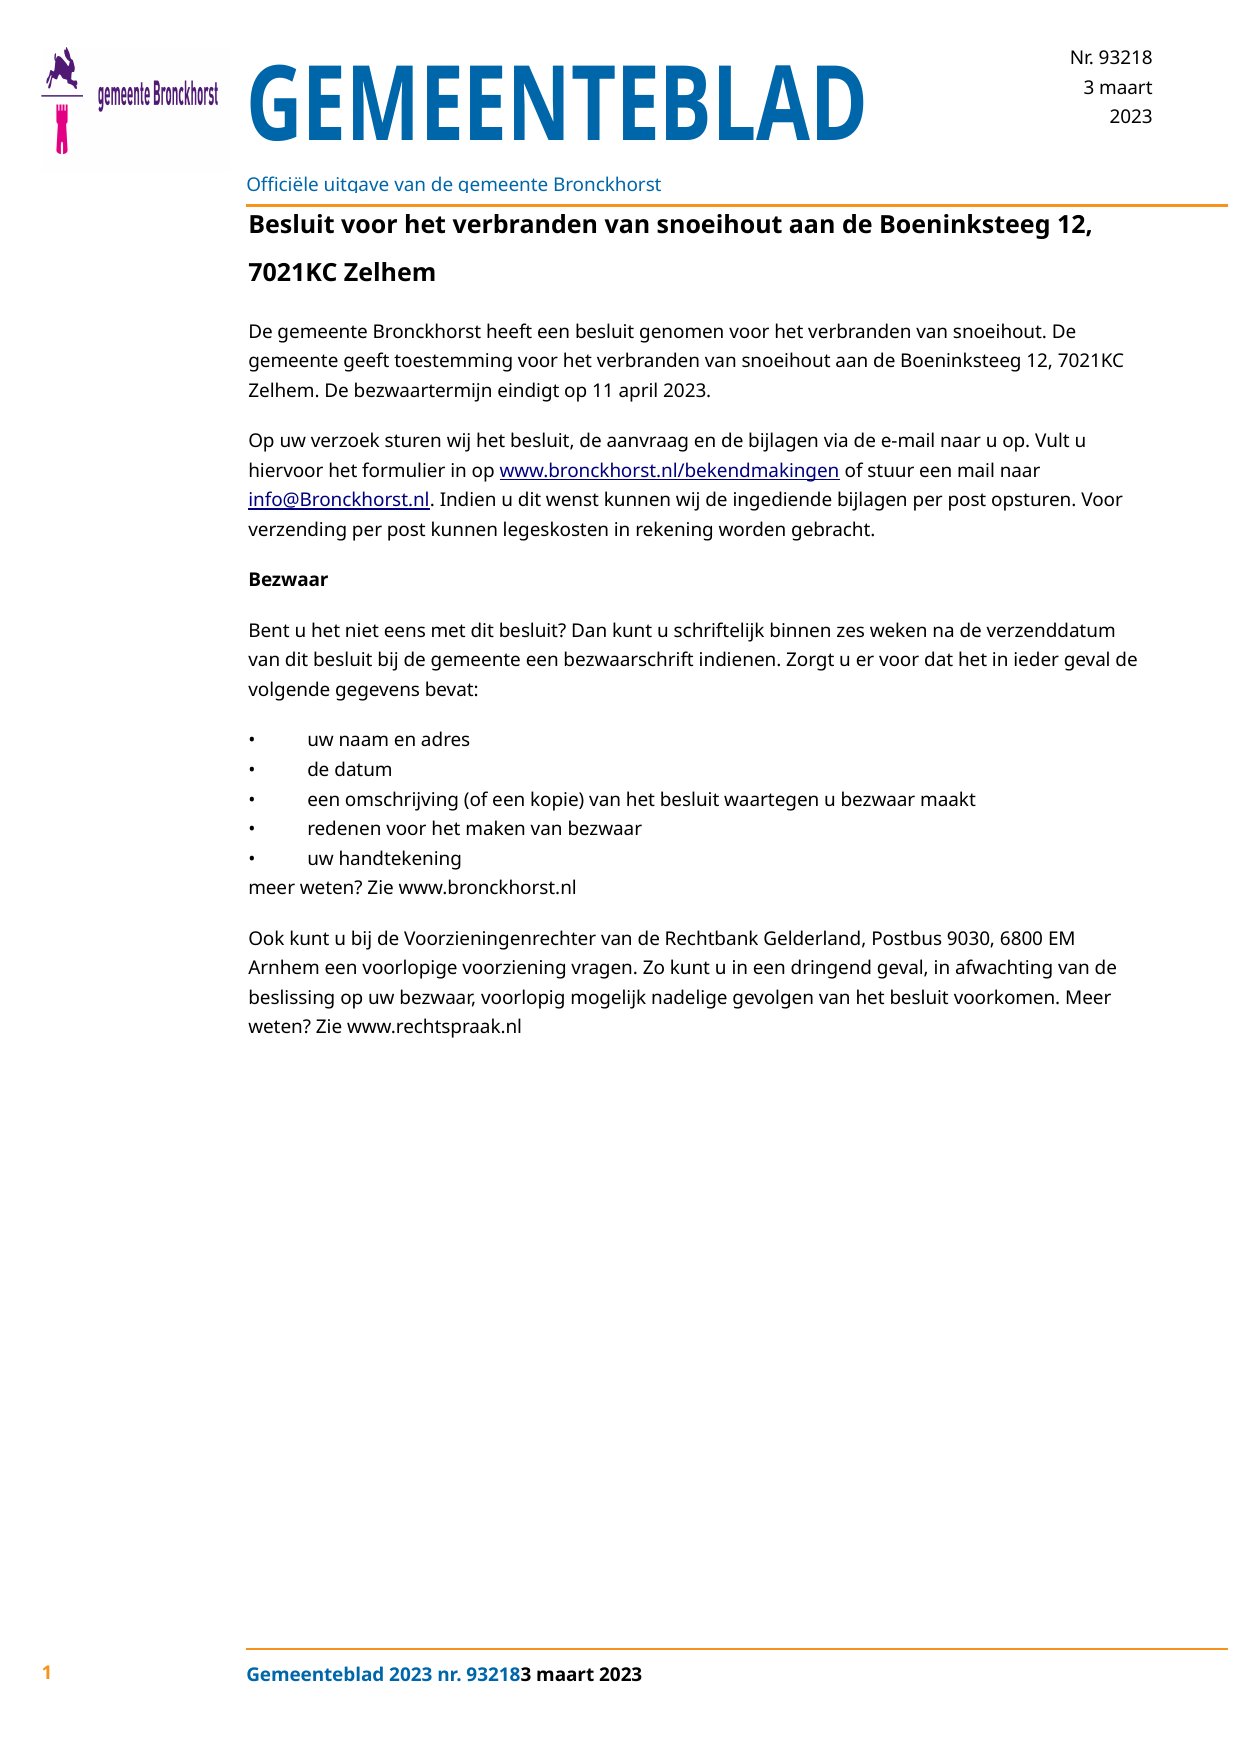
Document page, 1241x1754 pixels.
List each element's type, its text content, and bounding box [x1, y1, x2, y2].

list de datum [248, 756, 1152, 782]
list uw naam en adres [248, 727, 1152, 752]
picture [41, 47, 231, 172]
text meer weten? Zie www.bronckhorst.nl [248, 874, 1152, 900]
text Op uw verzoek sturen wij het besluit, de aanvraag en de bijlagen via de e-mail naar u op. Vult u hiervoor het formulier in op www.bronckhorst.nl/bekendmakingen of stuur een mail naar info@Bronckhorst.nl. Indien u dit wenst kunnen wij de ingediende bijlagen per post opsturen. Voor verzending per post kunnen legeskosten in rekening worden gebracht. [248, 427, 1152, 542]
list uw handtekening [248, 845, 1152, 871]
text Ook kunt u bij de Voorzieningenrechter van de Rechtbank Gelderland, Postbus 9030, 6800 EM Arnhem een voorlopige voorziening vragen. Zo kunt u in een dringend geval, in afwachting van de beslissing op uw bezwaar, voorlopig mogelijk nadelige gevolgen van het besluit voorkomen. Meer weten? Zie www.rechtspraak.nl [248, 925, 1152, 1039]
list een omschrijving (of een kopie) van het besluit waartegen u bezwaar maakt [248, 786, 1152, 812]
text Bent u het niet eens met dit besluit? Dan kunt u schriftelijk binnen zes weken na de verzenddatum van dit besluit bij de gemeente een bezwaarschrift indienen. Zorgt u er voor dat het in ieder geval de volgende gegevens bevat: [248, 617, 1152, 702]
text Besluit voor het verbranden van snoeihout aan de Boeninksteeg 12, 7021KC Zelhem [248, 207, 1152, 288]
text De gemeente Bronckhorst heeft een besluit genomen voor het verbranden van snoeihout. De gemeente geeft toestemming voor het verbranden van snoeihout aan de Boeninksteeg 12, 7021KC Zelhem. De bezwaartermijn eindigt op 11 april 2023. [248, 318, 1152, 403]
list redenen voor het maken van bezwaar [248, 815, 1152, 841]
text Bezwaar [248, 567, 1152, 592]
